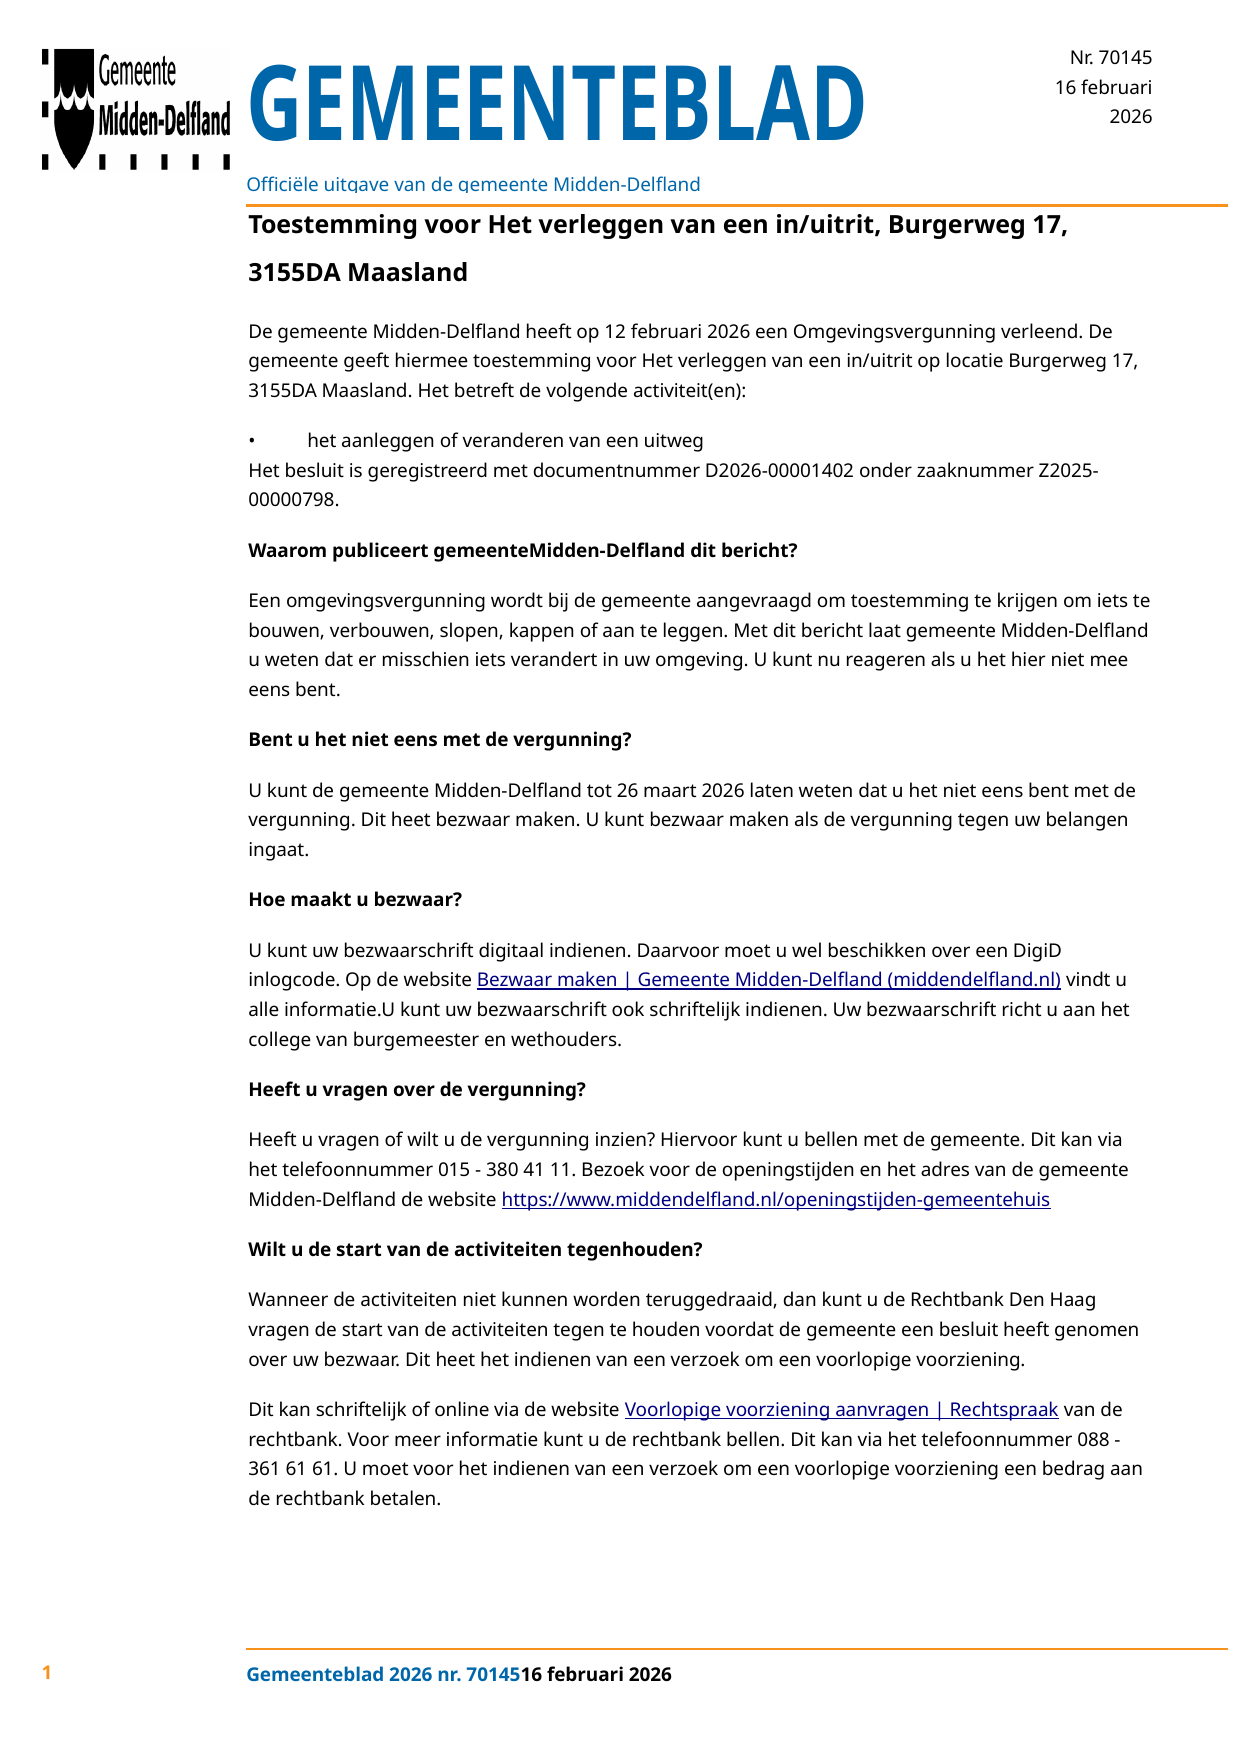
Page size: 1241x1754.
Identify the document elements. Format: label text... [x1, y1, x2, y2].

text Toestemming voor Het verleggen van een in/uitrit, Burgerweg 17, 3155DA Maasland [248, 207, 1152, 288]
picture [41, 47, 231, 172]
text Het besluit is geregistreerd met documentnummer D2026-00001402 onder zaaknummer Z2025-00000798. [248, 457, 1152, 512]
text U kunt de gemeente Midden-Delfland tot 26 maart 2026 laten weten dat u het niet eens bent met de vergunning. Dit heet bezwaar maken. U kunt bezwaar maken als de vergunning tegen uw belangen ingaat. [248, 777, 1152, 862]
text Bent u het niet eens met de vergunning? [248, 727, 1152, 752]
text De gemeente Midden-Delfland heeft op 12 februari 2026 een Omgevingsvergunning verleend. De gemeente geeft hiermee toestemming voor Het verleggen van een in/uitrit op locatie Burgerweg 17, 3155DA Maasland. Het betreft de volgende activiteit(en): [248, 318, 1152, 403]
text Wanneer de activiteiten niet kunnen worden teruggedraaid, dan kunt u de Rechtbank Den Haag vragen de start van de activiteiten tegen te houden voordat de gemeente een besluit heeft genomen over uw bezwaar. Dit heet het indienen van een verzoek om een voorlopige voorziening. [248, 1287, 1152, 1372]
list het aanleggen of veranderen van een uitweg [248, 427, 1152, 453]
text U kunt uw bezwaarschrift digitaal indienen. Daarvoor moet u wel beschikken over een DigiD inlogcode. Op de website Bezwaar maken | Gemeente Midden-Delfland (middendelfland.nl) vindt u alle informatie.U kunt uw bezwaarschrift ook schriftelijk indienen. Uw bezwaarschrift richt u aan het college van burgemeester en wethouders. [248, 937, 1152, 1052]
text Een omgevingsvergunning wordt bij de gemeente aangevraagd om toestemming te krijgen om iets te bouwen, verbouwen, slopen, kappen of aan te leggen. Met dit bericht laat gemeente Midden-Delfland u weten dat er misschien iets verandert in uw omgeving. U kunt nu reageren als u het hier niet mee eens bent. [248, 587, 1152, 702]
text Hoe maakt u bezwaar? [248, 887, 1152, 912]
text Heeft u vragen over de vergunning? [248, 1076, 1152, 1102]
text Wilt u de start van de activiteiten tegenhouden? [248, 1236, 1152, 1262]
text Heeft u vragen of wilt u de vergunning inzien? Hiervoor kunt u bellen met de gemeente. Dit kan via het telefoonnummer 015 - 380 41 11. Bezoek voor de openingstijden en het adres van de gemeente Midden-Delfland de website https://www.middendelfland.nl/openingstijden-gemeentehuis [248, 1127, 1152, 1212]
text Dit kan schriftelijk of online via de website Voorlopige voorziening aanvragen | Rechtspraak van de rechtbank. Voor meer informatie kunt u de rechtbank bellen. Dit kan via het telefoonnummer 088 - 361 61 61. U moet voor het indienen van een verzoek om een voorlopige voorziening een bedrag aan de rechtbank betalen. [248, 1396, 1152, 1511]
text Waarom publiceert gemeenteMidden-Delfland dit bericht? [248, 537, 1152, 563]
